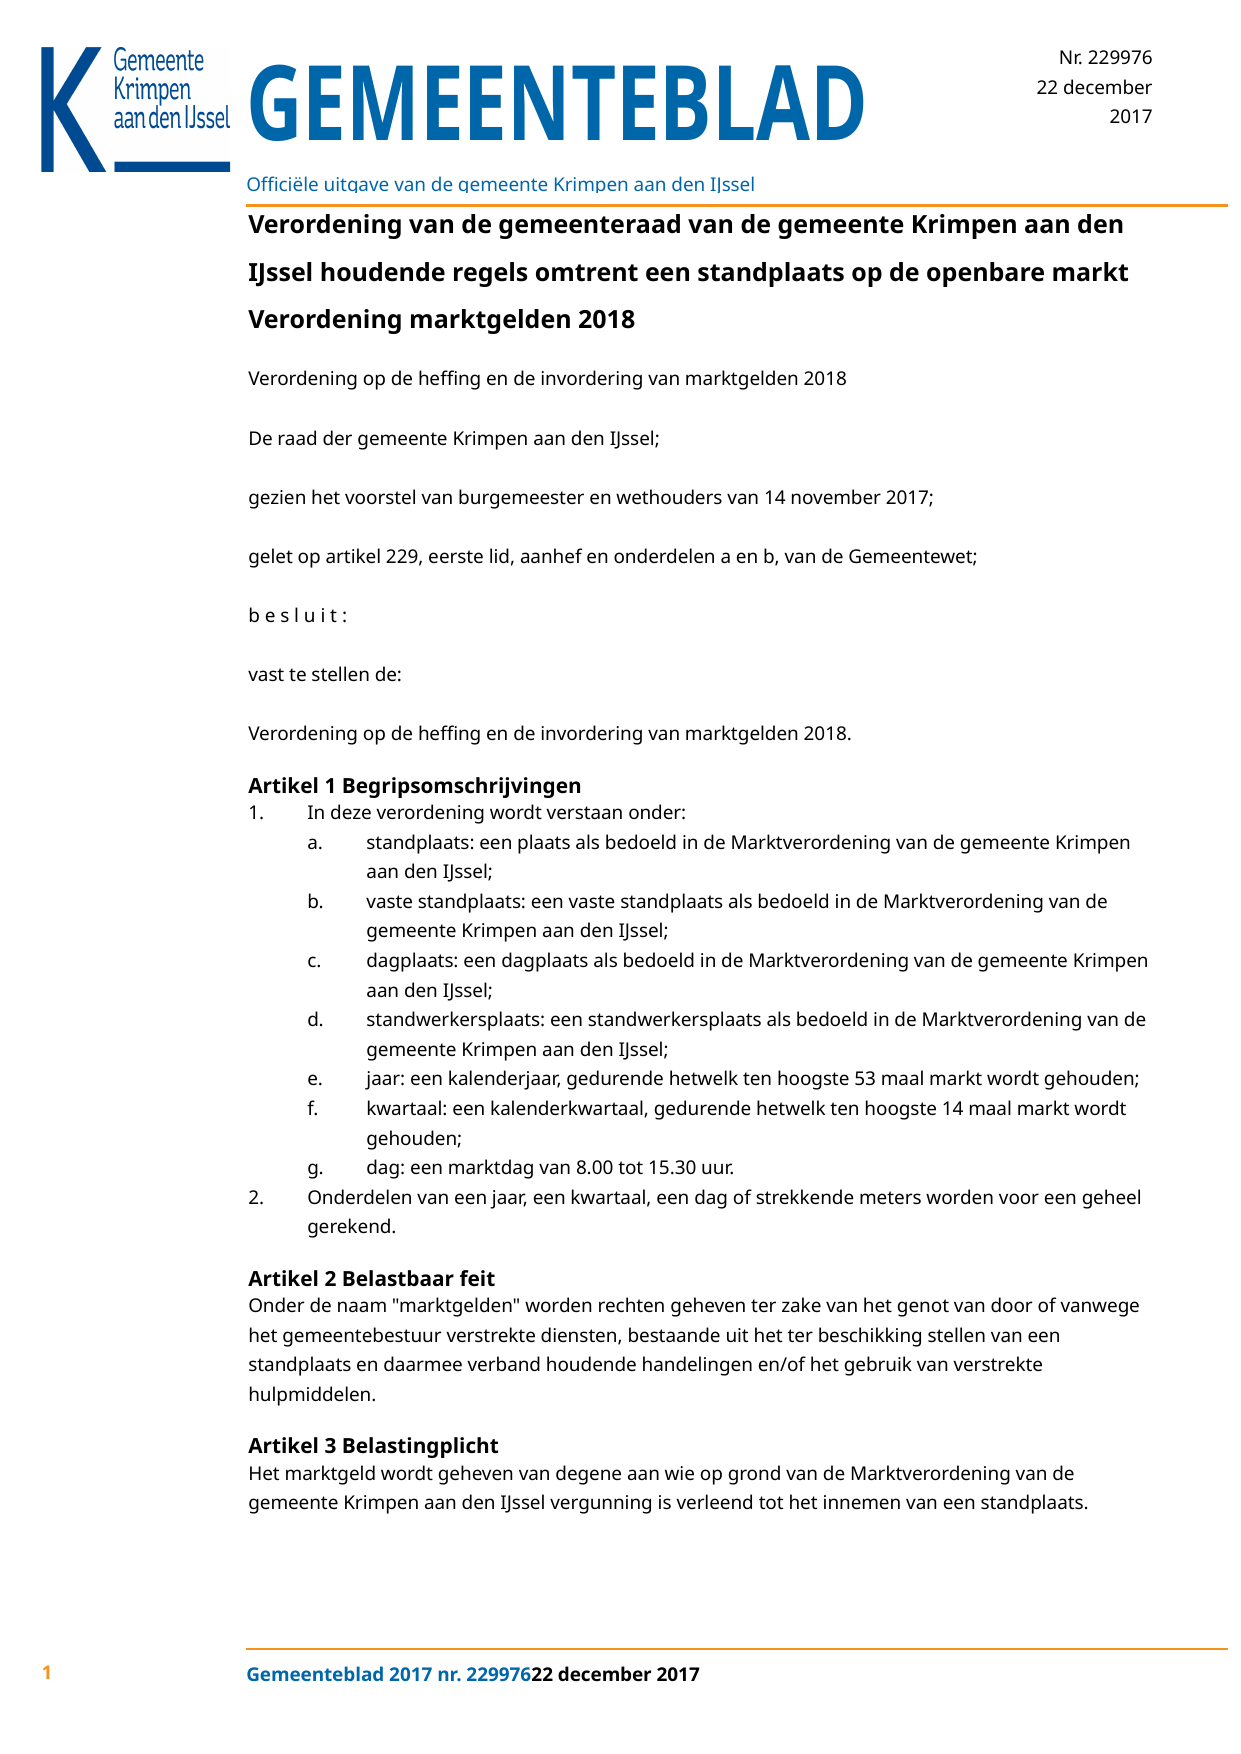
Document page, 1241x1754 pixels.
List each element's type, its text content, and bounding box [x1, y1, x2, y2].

list Onderdelen van een jaar, een kwartaal, een dag of strekkende meters worden voor een geheel gerekend. [248, 1184, 1152, 1239]
text vast te stellen de: [248, 661, 1152, 687]
text Artikel 3 Belastingplicht [248, 1432, 1152, 1460]
text Verordening van de gemeenteraad van de gemeente Krimpen aan den IJssel houdende regels omtrent een standplaats op de openbare markt Verordening marktgelden 2018 [248, 207, 1152, 336]
list dagplaats: een dagplaats als bedoeld in de Marktverordening van de gemeente Krimpen aan den IJssel; [307, 947, 1152, 1003]
list standwerkersplaats: een standwerkersplaats als bedoeld in de Marktverordening van de gemeente Krimpen aan den IJssel; [307, 1006, 1152, 1062]
list In deze verordening wordt verstaan onder: [248, 799, 1152, 825]
text Het marktgeld wordt geheven van degene aan wie op grond van de Marktverordening van de gemeente Krimpen aan den IJssel vergunning is verleend tot het innemen van een standplaats. [248, 1460, 1152, 1515]
list dag: een marktdag van 8.00 tot 15.30 uur. [307, 1154, 1152, 1180]
list kwartaal: een kalenderkwartaal, gedurende hetwelk ten hoogste 14 maal markt wordt gehouden; [307, 1095, 1152, 1151]
picture [41, 47, 231, 172]
text Verordening op de heffing en de invordering van marktgelden 2018. [248, 721, 1152, 746]
text gezien het voorstel van burgemeester en wethouders van 14 november 2017; [248, 484, 1152, 509]
text Onder de naam "marktgelden" worden rechten geheven ter zake van het genot van door of vanwege het gemeentebestuur verstrekte diensten, bestaande uit het ter beschikking stellen van een standplaats en daarmee verband houdende handelingen en/of het gebruik van verstrekte hulpmiddelen. [248, 1292, 1152, 1407]
text Artikel 1 Begripsomschrijvingen [248, 771, 1152, 799]
list vaste standplaats: een vaste standplaats als bedoeld in de Marktverordening van de gemeente Krimpen aan den IJssel; [307, 888, 1152, 943]
list jaar: een kalenderjaar, gedurende hetwelk ten hoogste 53 maal markt wordt gehouden; [307, 1066, 1152, 1091]
list standplaats: een plaats als bedoeld in de Marktverordening van de gemeente Krimpen aan den IJssel; [307, 829, 1152, 884]
text Artikel 2 Belastbaar feit [248, 1264, 1152, 1292]
text Verordening op de heffing en de invordering van marktgelden 2018 [248, 366, 1152, 391]
text gelet op artikel 229, eerste lid, aanhef en onderdelen a en b, van de Gemeentewet; [248, 543, 1152, 569]
text b e s l u i t : [248, 602, 1152, 628]
text De raad der gemeente Krimpen aan den IJssel; [248, 425, 1152, 450]
